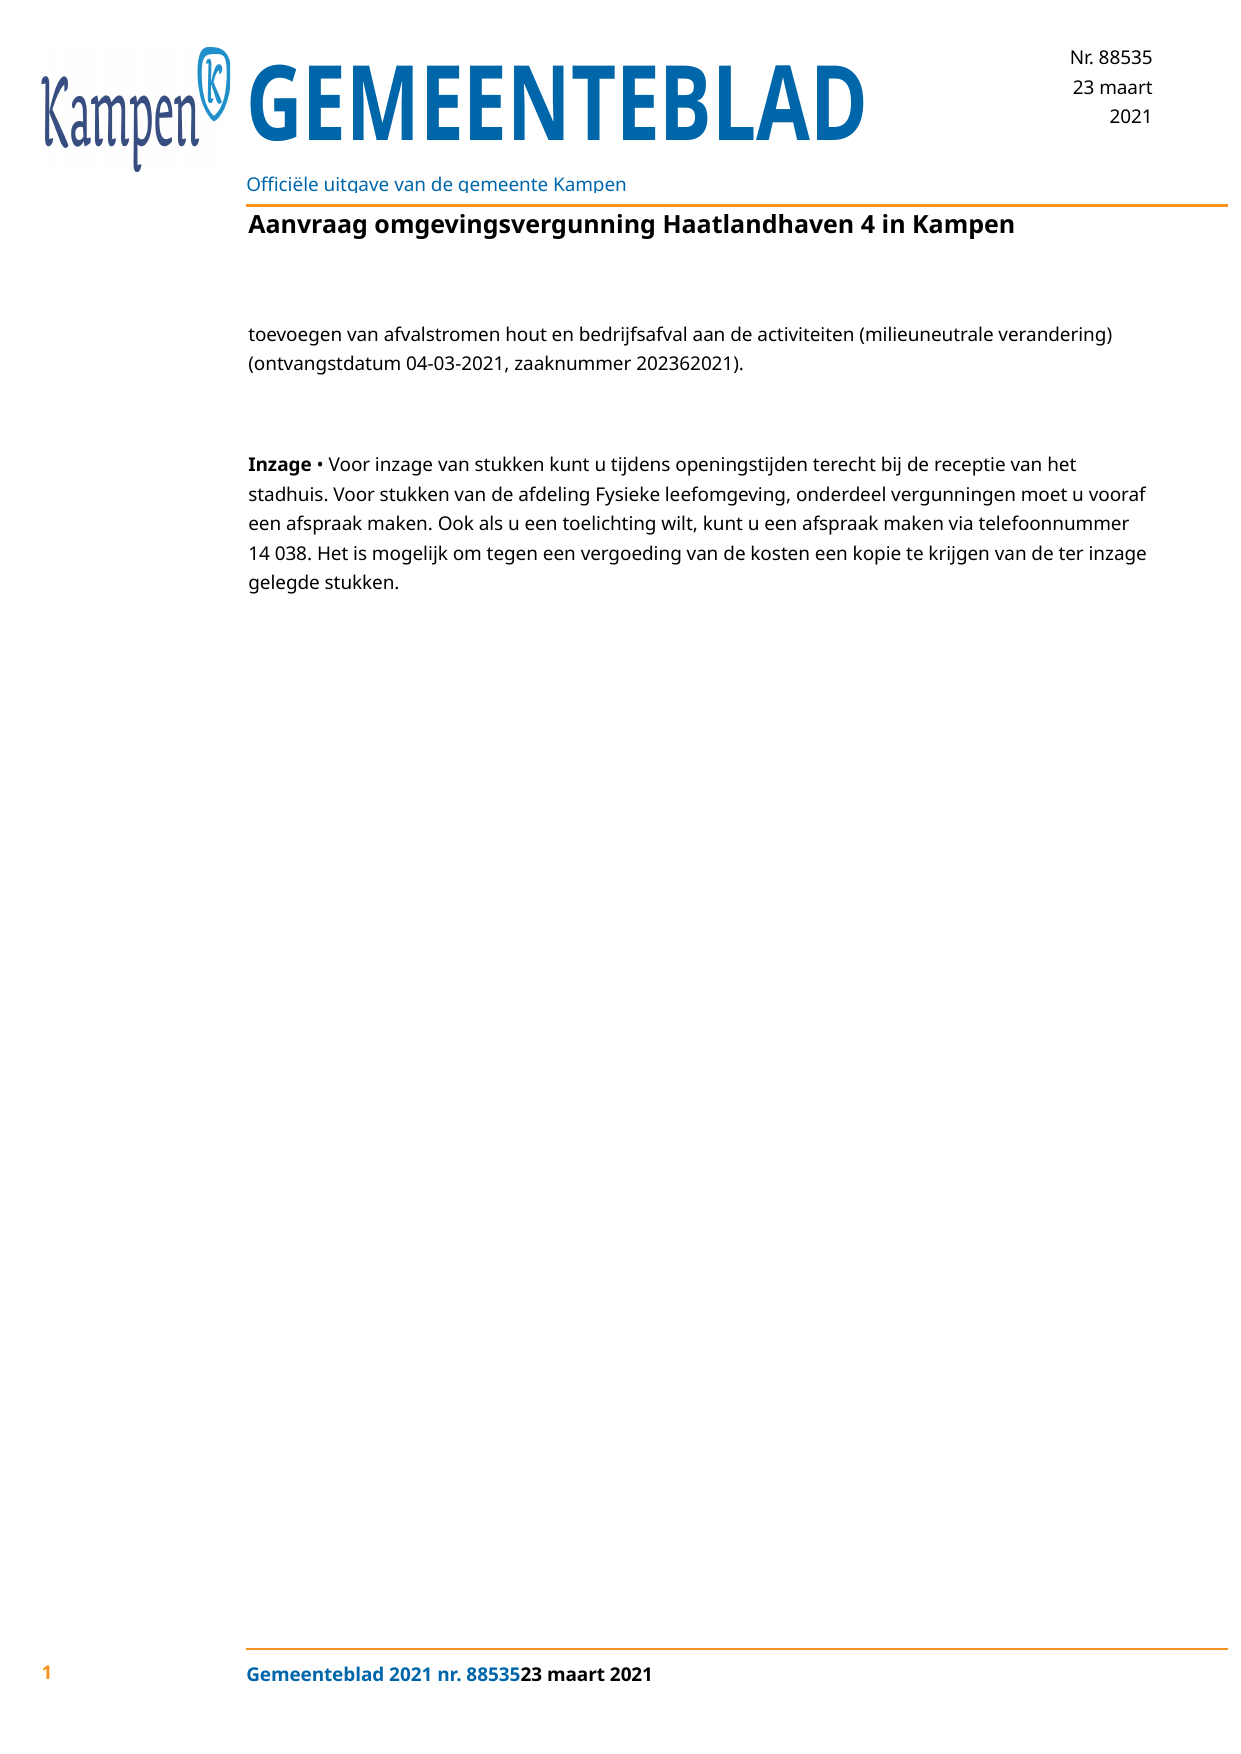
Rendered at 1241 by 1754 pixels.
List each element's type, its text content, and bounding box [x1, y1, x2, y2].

text Aanvraag omgevingsvergunning Haatlandhaven 4 in Kampen [248, 207, 1152, 241]
text Inzage • Voor inzage van stukken kunt u tijdens openingstijden terecht bij de receptie van het stadhuis. Voor stukken van de afdeling Fysieke leefomgeving, onderdeel vergunningen moet u vooraf een afspraak maken. Ook als u een toelichting wilt, kunt u een afspraak maken via telefoonnummer 14 038. Het is mogelijk om tegen een vergoeding van de kosten een kopie te krijgen van de ter inzage gelegde stukken. [248, 451, 1152, 595]
picture [41, 47, 231, 172]
text toevoegen van afvalstromen hout en bedrijfsafval aan de activiteiten (milieuneutrale verandering) (ontvangstdatum 04-03-2021, zaaknummer 202362021). [248, 321, 1152, 376]
